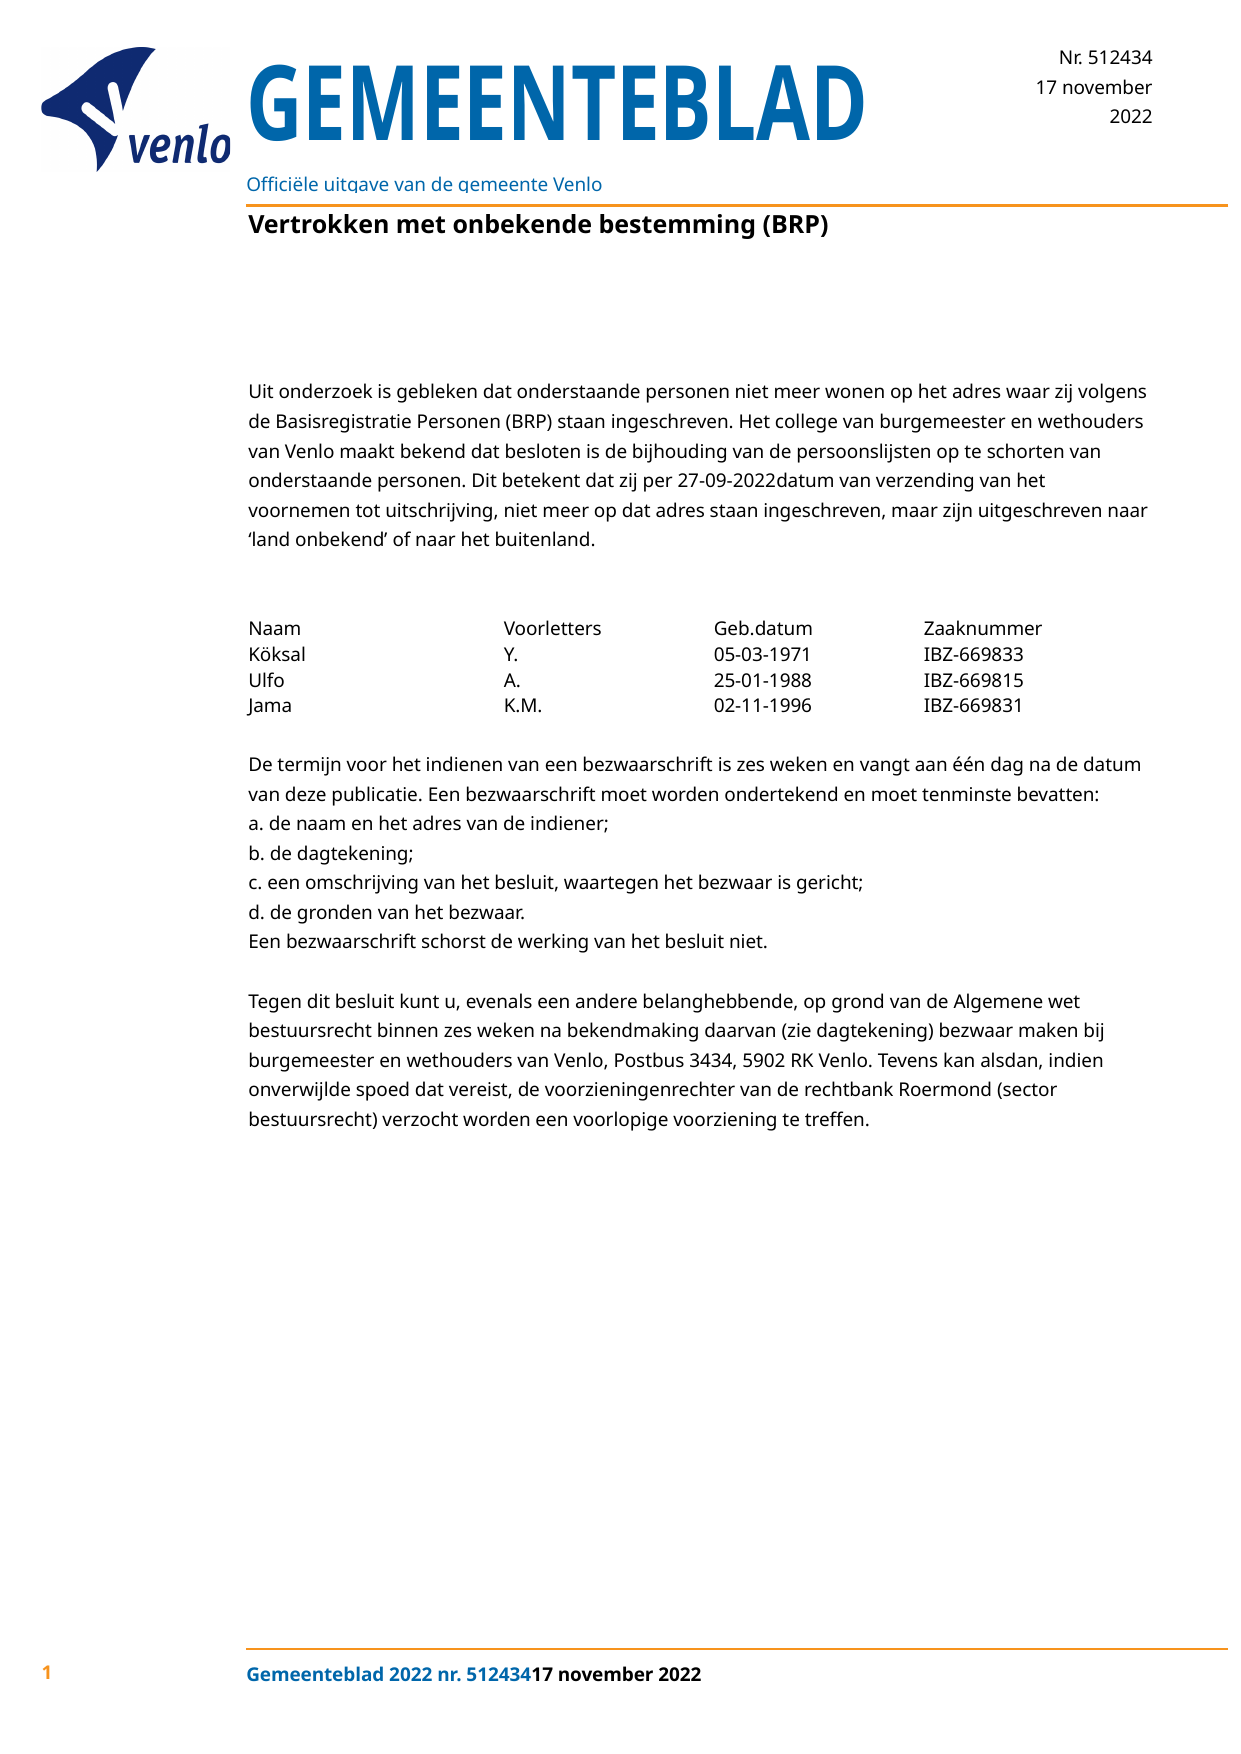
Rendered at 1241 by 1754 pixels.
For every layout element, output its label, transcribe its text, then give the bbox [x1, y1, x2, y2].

table_header Geb.datum [714, 616, 923, 641]
text Tegen dit besluit kunt u, evenals een andere belanghebbende, op grond van de Algemene wet bestuursrecht binnen zes weken na bekendmaking daarvan (zie dagtekening) bezwaar maken bij burgemeester en wethouders van Venlo, Postbus 3434, 5902 RK Venlo. Tevens kan alsdan, indien onverwijlde spoed dat vereist, de voorzieningenrechter van de rechtbank Roermond (sector bestuursrecht) verzocht worden een voorlopige voorziening te treffen. [248, 988, 1152, 1132]
table_cell K.M. [504, 693, 713, 718]
table_cell IBZ-669815 [924, 667, 1152, 693]
table_header Zaaknummer [924, 616, 1152, 641]
table_cell Ulfo [248, 667, 503, 693]
text b. de dagtekening; [248, 840, 1152, 866]
table_cell 02-11-1996 [714, 693, 923, 718]
table_cell A. [504, 667, 713, 693]
text c. een omschrijving van het besluit, waartegen het bezwaar is gericht; [248, 869, 1152, 895]
table_cell Jama [248, 693, 503, 718]
table_cell 05-03-1971 [714, 641, 923, 667]
text d. de gronden van het bezwaar. [248, 899, 1152, 925]
table_cell IBZ-669831 [924, 693, 1152, 718]
table_cell IBZ-669833 [924, 641, 1152, 667]
text Vertrokken met onbekende bestemming (BRP) [248, 207, 1152, 241]
table_header Voorletters [504, 616, 713, 641]
text De termijn voor het indienen van een bezwaarschrift is zes weken en vangt aan één dag na de datum van deze publicatie. Een bezwaarschrift moet worden ondertekend en moet tenminste bevatten: [248, 751, 1152, 807]
table_cell 25-01-1988 [714, 667, 923, 693]
table_cell Y. [504, 641, 713, 667]
text Uit onderzoek is gebleken dat onderstaande personen niet meer wonen op het adres waar zij volgens de Basisregistratie Personen (BRP) staan ingeschreven. Het college van burgemeester en wethouders van Venlo maakt bekend dat besloten is de bijhouding van de persoonslijsten op te schorten van onderstaande personen. Dit betekent dat zij per 27-09-2022datum van verzending van het voornemen tot uitschrijving, niet meer op dat adres staan ingeschreven, maar zijn uitgeschreven naar ‘land onbekend’ of naar het buitenland. [248, 379, 1152, 552]
picture [41, 47, 231, 172]
table_cell Köksal [248, 641, 503, 667]
text Een bezwaarschrift schorst de werking van het besluit niet. [248, 929, 1152, 954]
text a. de naam en het adres van de indiener; [248, 810, 1152, 836]
table_header Naam [248, 616, 503, 641]
